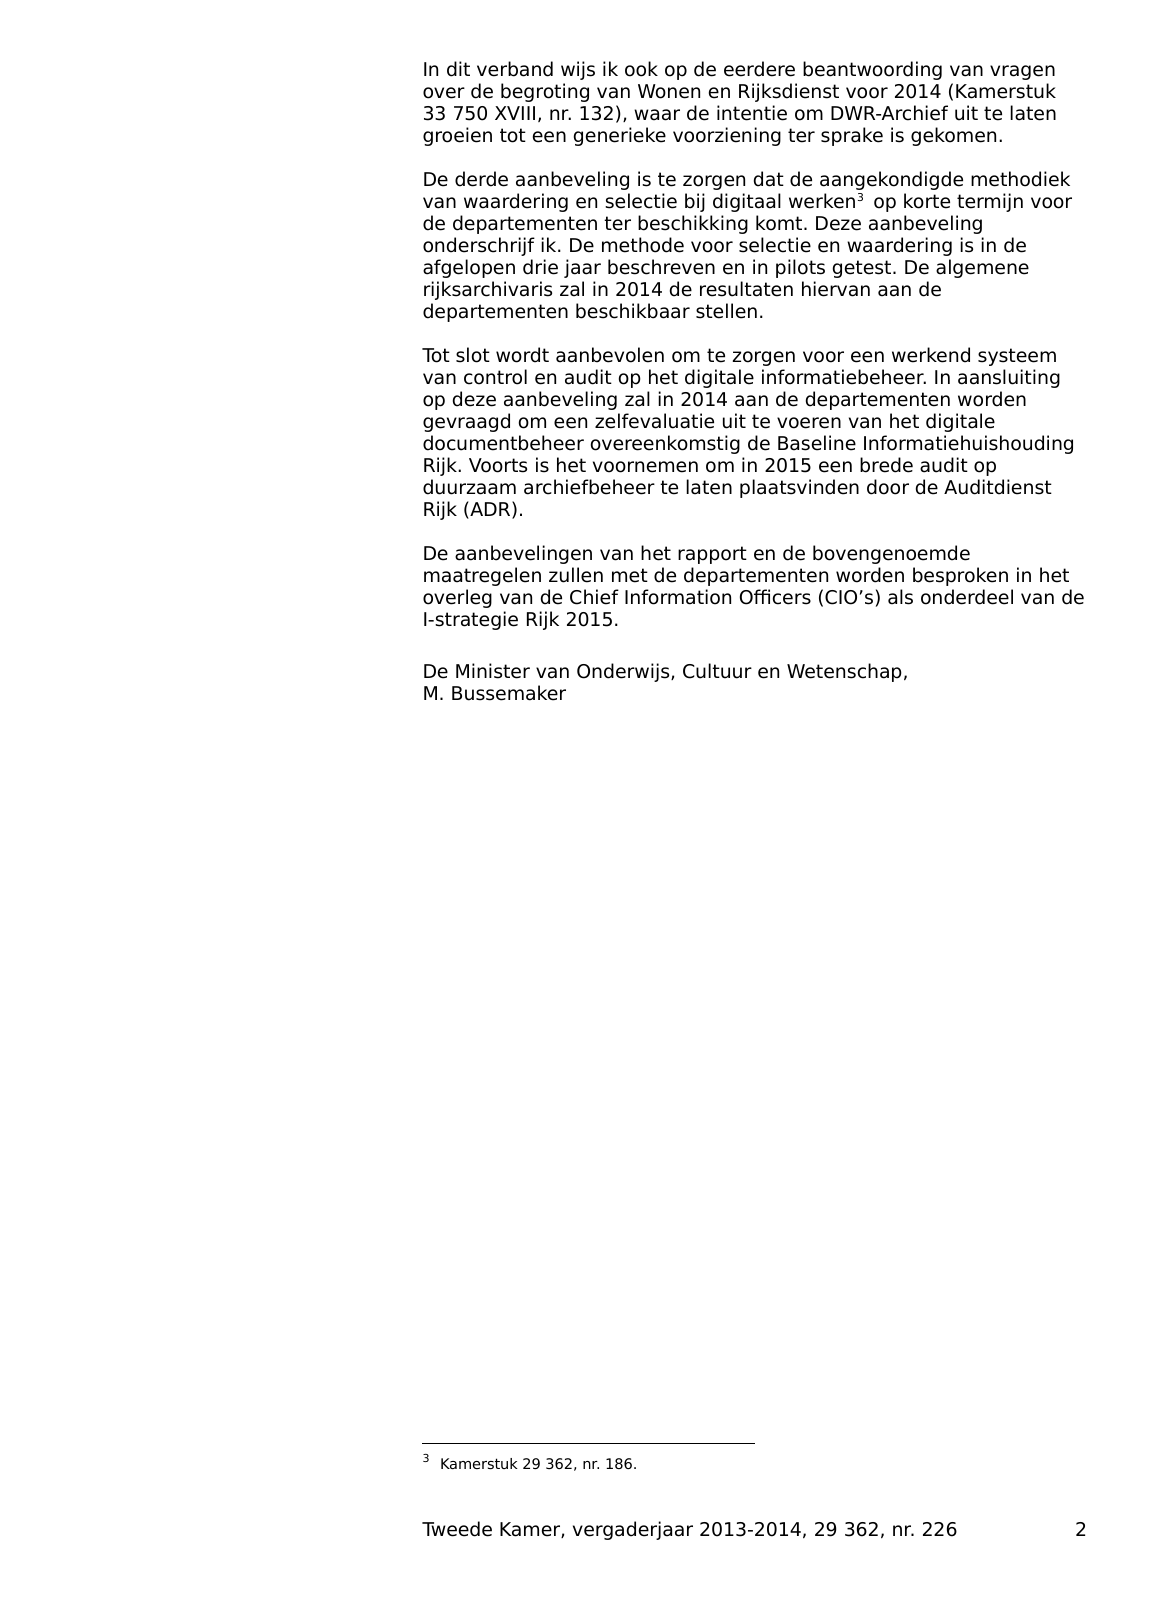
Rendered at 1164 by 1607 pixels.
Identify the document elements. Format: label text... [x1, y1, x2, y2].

text Tot slot wordt aanbevolen om te zorgen voor een werkend systeem van control en audit op het digitale informatiebeheer. In aansluiting op deze aanbeveling zal in 2014 aan de departementen worden gevraagd om een zelfevaluatie uit te voeren van het digitale documentbeheer overeenkomstig de Baseline Informatiehuishouding Rijk. Voorts is het voornemen om in 2015 een brede audit op duurzaam archiefbeheer te laten plaatsvinden door de Auditdienst Rijk (ADR). [422, 345, 1087, 521]
text De derde aanbeveling is te zorgen dat de aangekondigde methodiek van waardering en selectie bij digitaal werken op korte termijn voor de departementen ter beschikking komt. Deze aanbeveling onderschrijf ik. De methode voor selectie en waardering is in de afgelopen drie jaar beschreven en in pilots getest. De algemene rijksarchivaris zal in 2014 de resultaten hiervan aan de departementen beschikbaar stellen. [422, 169, 1087, 323]
text Kamerstuk 29 362, nr. 186. [422, 1452, 1087, 1474]
text De Minister van Onderwijs, Cultuur en Wetenschap, M. Bussemaker [422, 661, 1087, 705]
text In dit verband wijs ik ook op de eerdere beantwoording van vragen over de begroting van Wonen en Rijksdienst voor 2014 (Kamerstuk 33 750 XVIII, nr. 132), waar de intentie om DWR-Archief uit te laten groeien tot een generieke voorziening ter sprake is gekomen. [422, 59, 1087, 147]
text De aanbevelingen van het rapport en de bovengenoemde maatregelen zullen met de departementen worden besproken in het overleg van de Chief Information Officers (CIO’s) als onderdeel van de I-strategie Rijk 2015. [422, 543, 1087, 631]
